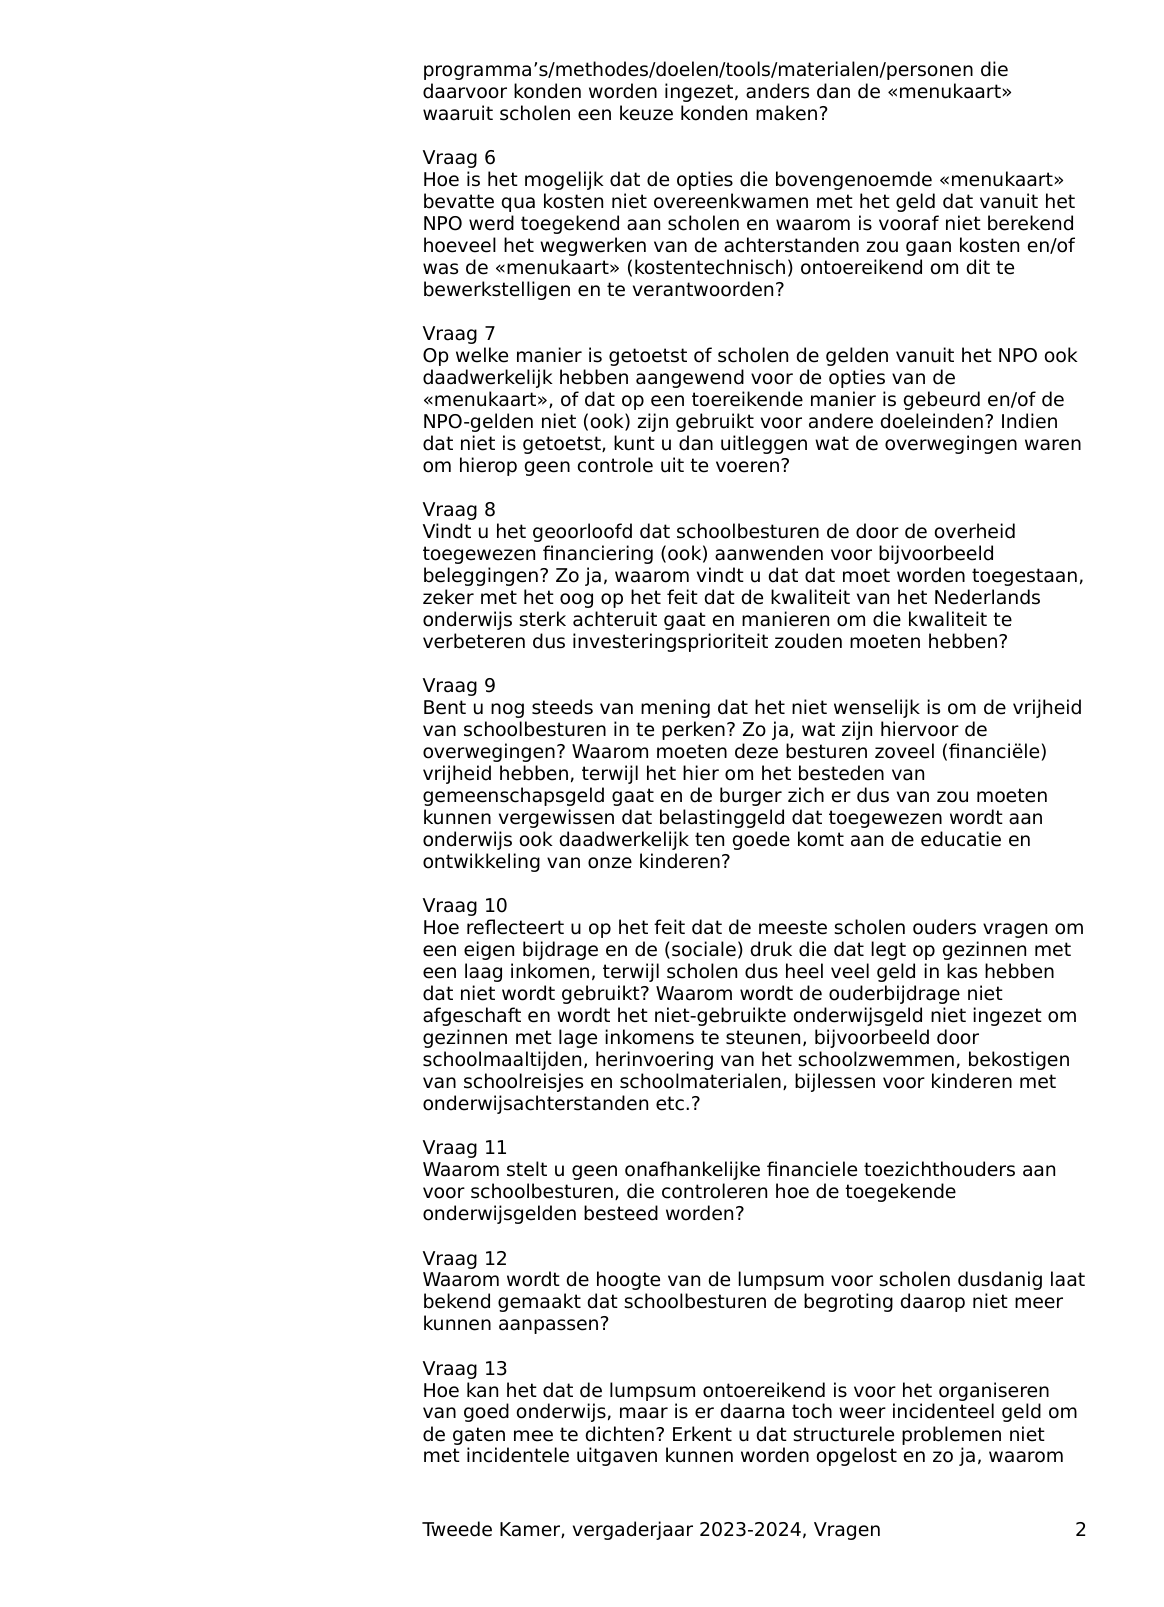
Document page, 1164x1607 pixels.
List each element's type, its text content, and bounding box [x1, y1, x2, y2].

text Vraag 6 [422, 147, 1087, 169]
text Op welke manier is getoetst of scholen de gelden vanuit het NPO ook daadwerkelijk hebben aangewend voor de opties van de «menukaart», of dat op een toereikende manier is gebeurd en/of de NPO-gelden niet (ook) zijn gebruikt voor andere doeleinden? Indien dat niet is getoetst, kunt u dan uitleggen wat de overwegingen waren om hierop geen controle uit te voeren? [422, 345, 1087, 477]
text Vraag 10 [422, 895, 1087, 917]
text Hoe reflecteert u op het feit dat de meeste scholen ouders vragen om een eigen bijdrage en de (sociale) druk die dat legt op gezinnen met een laag inkomen, terwijl scholen dus heel veel geld in kas hebben dat niet wordt gebruikt? Waarom wordt de ouderbijdrage niet afgeschaft en wordt het niet-gebruikte onderwijsgeld niet ingezet om gezinnen met lage inkomens te steunen, bijvoorbeeld door schoolmaaltijden, herinvoering van het schoolzwemmen, bekostigen van schoolreisjes en schoolmaterialen, bijlessen voor kinderen met onderwijsachterstanden etc.? [422, 917, 1087, 1115]
text Vraag 9 [422, 675, 1087, 697]
text Vraag 12 [422, 1247, 1087, 1269]
text Waarom stelt u geen onafhankelijke financiele toezichthouders aan voor schoolbesturen, die controleren hoe de toegekende onderwijsgelden besteed worden? [422, 1159, 1087, 1225]
text programma’s/methodes/doelen/tools/materialen/personen die daarvoor konden worden ingezet, anders dan de «menukaart» waaruit scholen een keuze konden maken? [422, 59, 1087, 125]
text Waarom wordt de hoogte van de lumpsum voor scholen dusdanig laat bekend gemaakt dat schoolbesturen de begroting daarop niet meer kunnen aanpassen? [422, 1269, 1087, 1335]
text Vraag 11 [422, 1137, 1087, 1159]
text Vindt u het geoorloofd dat schoolbesturen de door de overheid toegewezen financiering (ook) aanwenden voor bijvoorbeeld beleggingen? Zo ja, waarom vindt u dat dat moet worden toegestaan, zeker met het oog op het feit dat de kwaliteit van het Nederlands onderwijs sterk achteruit gaat en manieren om die kwaliteit te verbeteren dus investeringsprioriteit zouden moeten hebben? [422, 521, 1087, 653]
text Vraag 8 [422, 499, 1087, 521]
text Hoe kan het dat de lumpsum ontoereikend is voor het organiseren van goed onderwijs, maar is er daarna toch weer incidenteel geld om de gaten mee te dichten? Erkent u dat structurele problemen niet met incidentele uitgaven kunnen worden opgelost en zo ja, waarom [422, 1379, 1087, 1467]
text Hoe is het mogelijk dat de opties die bovengenoemde «menukaart» bevatte qua kosten niet overeenkwamen met het geld dat vanuit het NPO werd toegekend aan scholen en waarom is vooraf niet berekend hoeveel het wegwerken van de achterstanden zou gaan kosten en/of was de «menukaart» (kostentechnisch) ontoereikend om dit te bewerkstelligen en te verantwoorden? [422, 169, 1087, 301]
text Vraag 7 [422, 323, 1087, 345]
text Bent u nog steeds van mening dat het niet wenselijk is om de vrijheid van schoolbesturen in te perken? Zo ja, wat zijn hiervoor de overwegingen? Waarom moeten deze besturen zoveel (financiële) vrijheid hebben, terwijl het hier om het besteden van gemeenschapsgeld gaat en de burger zich er dus van zou moeten kunnen vergewissen dat belastinggeld dat toegewezen wordt aan onderwijs ook daadwerkelijk ten goede komt aan de educatie en ontwikkeling van onze kinderen? [422, 697, 1087, 873]
text Vraag 13 [422, 1357, 1087, 1379]
